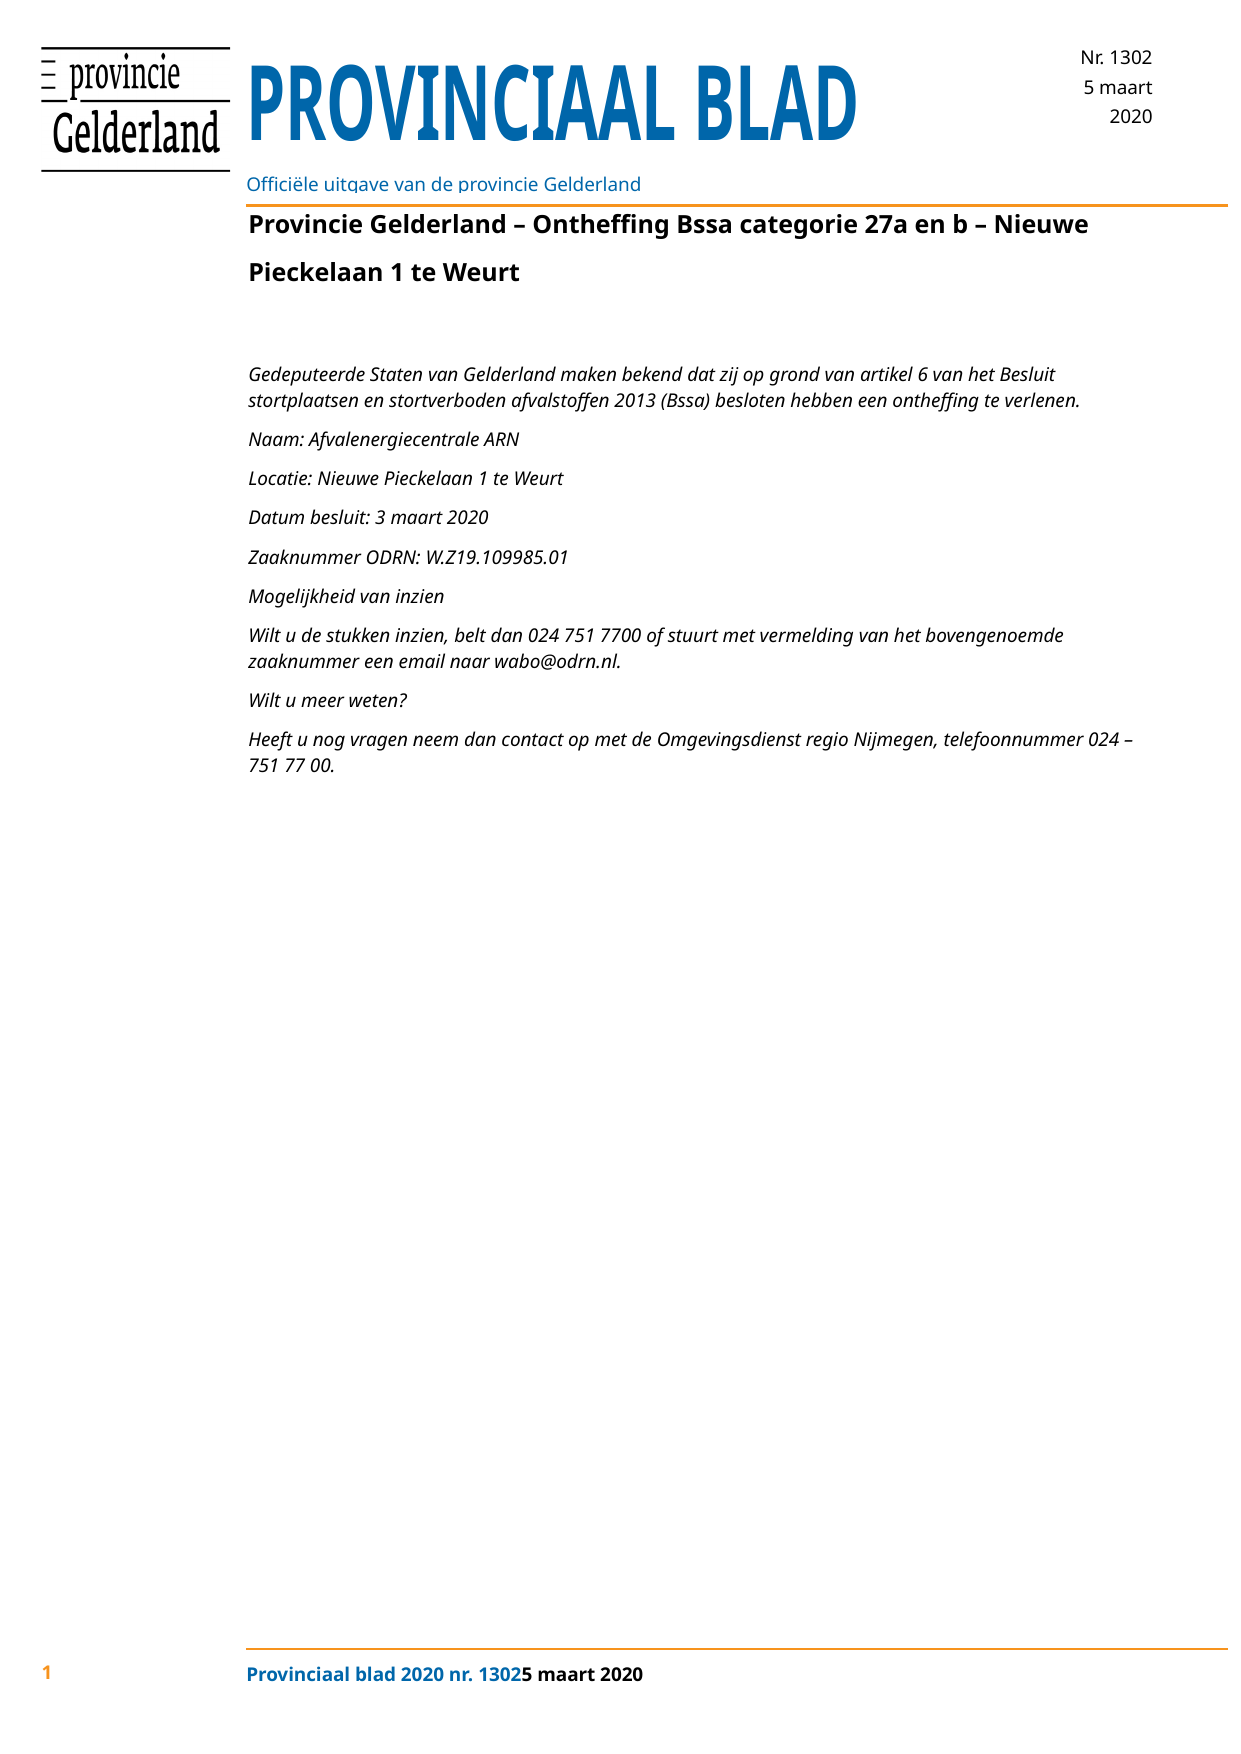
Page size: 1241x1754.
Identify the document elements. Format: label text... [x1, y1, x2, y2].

text Mogelijkheid van inzien [248, 583, 1152, 609]
text Wilt u meer weten? [248, 687, 1152, 713]
text Datum besluit: 3 maart 2020 [248, 504, 1152, 530]
text Zaaknummer ODRN: W.Z19.109985.01 [248, 544, 1152, 569]
text Gedeputeerde Staten van Gelderland maken bekend dat zij op grond van artikel 6 van het Besluit stortplaatsen en stortverboden afvalstoffen 2013 (Bssa) besloten hebben een ontheffing te verlenen. [248, 361, 1152, 412]
text Wilt u de stukken inzien, belt dan 024 751 7700 of stuurt met vermelding van het bovengenoemde zaaknummer een email naar wabo@odrn.nl. [248, 622, 1152, 674]
text Provincie Gelderland – Ontheffing Bssa categorie 27a en b – Nieuwe Pieckelaan 1 te Weurt [248, 207, 1152, 288]
picture [41, 47, 231, 172]
text Naam: Afvalenergiecentrale ARN [248, 426, 1152, 452]
text Heeft u nog vragen neem dan contact op met de Omgevingsdienst regio Nijmegen, telefoonnummer 024 – 751 77 00. [248, 727, 1152, 778]
text Locatie: Nieuwe Pieckelaan 1 te Weurt [248, 465, 1152, 491]
